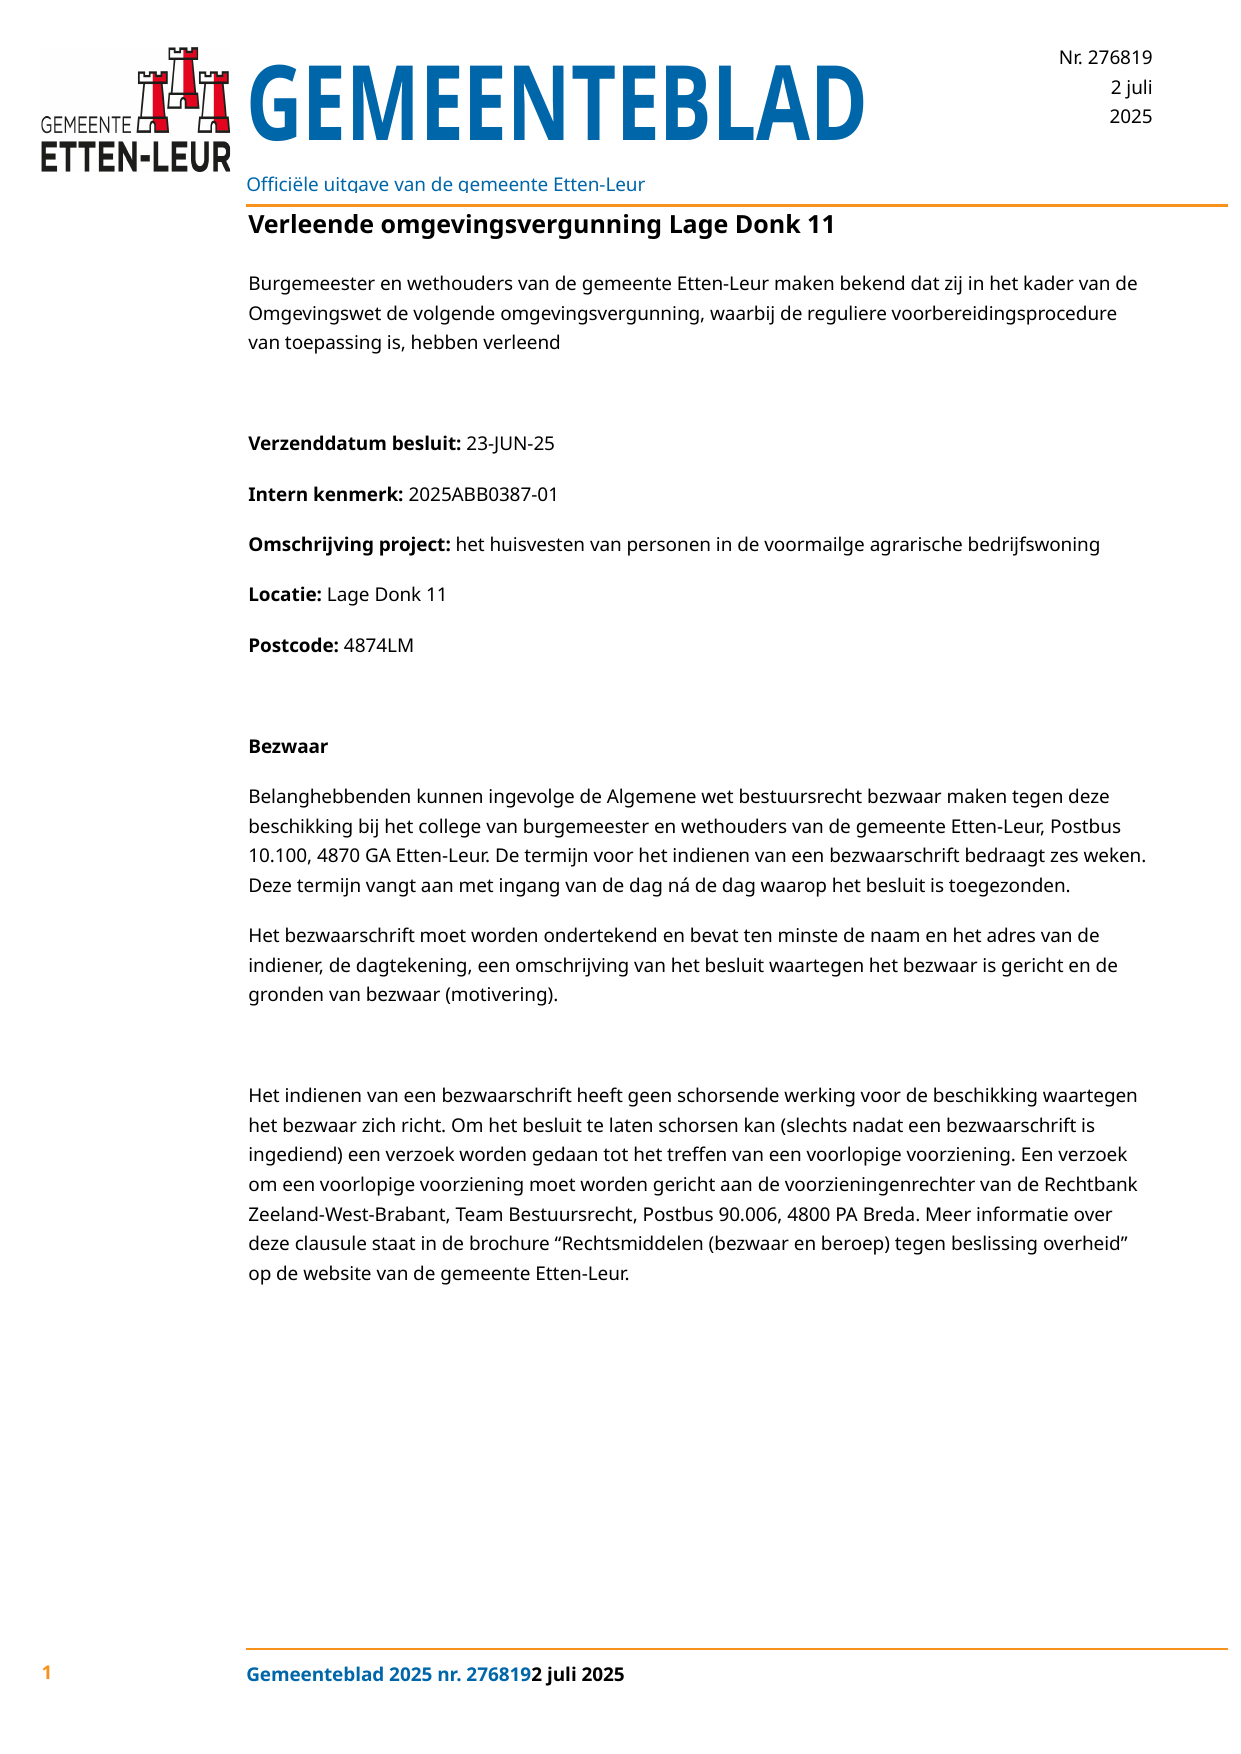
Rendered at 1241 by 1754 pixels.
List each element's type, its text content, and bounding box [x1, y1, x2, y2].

text Postcode: 4874LM [248, 632, 1152, 658]
text Belanghebbenden kunnen ingevolge de Algemene wet bestuursrecht bezwaar maken tegen deze beschikking bij het college van burgemeester en wethouders van de gemeente Etten-Leur, Postbus 10.100, 4870 GA Etten-Leur. De termijn voor het indienen van een bezwaarschrift bedraagt zes weken. Deze termijn vangt aan met ingang van de dag ná de dag waarop het besluit is toegezonden. [248, 783, 1152, 898]
text Locatie: Lage Donk 11 [248, 582, 1152, 607]
text Intern kenmerk: 2025ABB0387-01 [248, 481, 1152, 506]
text Bezwaar [248, 733, 1152, 758]
text Het bezwaarschrift moet worden ondertekend en bevat ten minste de naam en het adres van de indiener, de dagtekening, een omschrijving van het besluit waartegen het bezwaar is gericht en de gronden van bezwaar (motivering). [248, 922, 1152, 1007]
text Burgemeester en wethouders van de gemeente Etten-Leur maken bekend dat zij in het kader van de Omgevingswet de volgende omgevingsvergunning, waarbij de reguliere voorbereidingsprocedure van toepassing is, hebben verleend [248, 270, 1152, 355]
picture [41, 47, 231, 172]
text Het indienen van een bezwaarschrift heeft geen schorsende werking voor de beschikking waartegen het bezwaar zich richt. Om het besluit te laten schorsen kan (slechts nadat een bezwaarschrift is ingediend) een verzoek worden gedaan tot het treffen van een voorlopige voorziening. Een verzoek om een voorlopige voorziening moet worden gericht aan de voorzieningenrechter van de Rechtbank Zeeland-West-Brabant, Team Bestuursrecht, Postbus 90.006, 4800 PA Breda. Meer informatie over deze clausule staat in de brochure “Rechtsmiddelen (bezwaar en beroep) tegen beslissing overheid” op de website van de gemeente Etten-Leur. [248, 1082, 1152, 1286]
text Verleende omgevingsvergunning Lage Donk 11 [248, 207, 1152, 241]
text Verzenddatum besluit: 23-JUN-25 [248, 430, 1152, 456]
text Omschrijving project: het huisvesten van personen in de voormailge agrarische bedrijfswoning [248, 531, 1152, 557]
